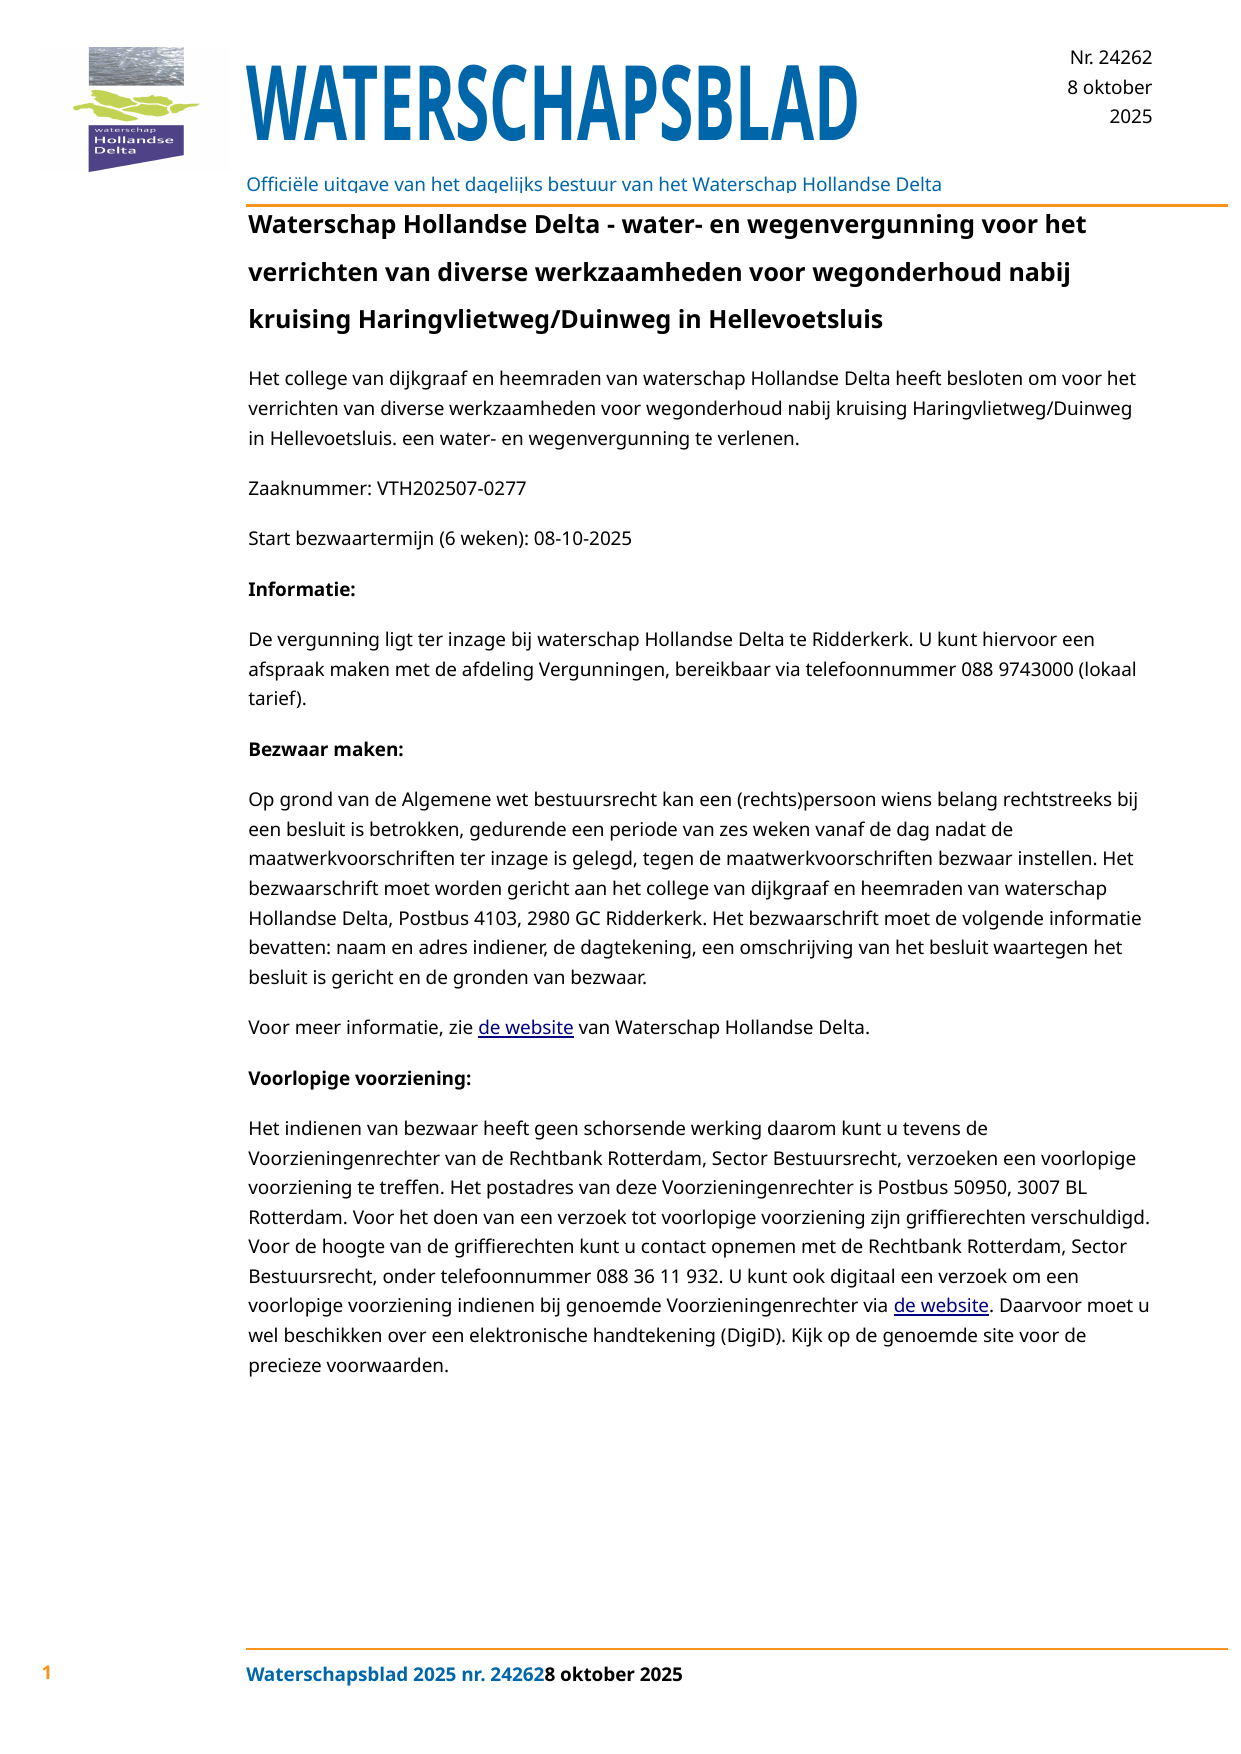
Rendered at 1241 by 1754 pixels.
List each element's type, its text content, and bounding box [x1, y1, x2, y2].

text Voor meer informatie, zie de website van Waterschap Hollandse Delta. [248, 1014, 1152, 1040]
text Informatie: [248, 576, 1152, 602]
text Het college van dijkgraaf en heemraden van waterschap Hollandse Delta heeft besloten om voor het verrichten van diverse werkzaamheden voor wegonderhoud nabij kruising Haringvlietweg/Duinweg in Hellevoetsluis. een water- en wegenvergunning te verlenen. [248, 366, 1152, 450]
picture [41, 47, 231, 172]
text Zaaknummer: VTH202507-0277 [248, 475, 1152, 501]
text Voorlopige voorziening: [248, 1065, 1152, 1090]
text Bezwaar maken: [248, 736, 1152, 762]
text Op grond van de Algemene wet bestuursrecht kan een (rechts)persoon wiens belang rechtstreeks bij een besluit is betrokken, gedurende een periode van zes weken vanaf de dag nadat de maatwerkvoorschriften ter inzage is gelegd, tegen de maatwerkvoorschriften bezwaar instellen. Het bezwaarschrift moet worden gericht aan het college van dijkgraaf en heemraden van waterschap Hollandse Delta, Postbus 4103, 2980 GC Ridderkerk. Het bezwaarschrift moet de volgende informatie bevatten: naam en adres indiener, de dagtekening, een omschrijving van het besluit waartegen het besluit is gericht en de gronden van bezwaar. [248, 786, 1152, 989]
text De vergunning ligt ter inzage bij waterschap Hollandse Delta te Ridderkerk. U kunt hiervoor een afspraak maken met de afdeling Vergunningen, bereikbaar via telefoonnummer 088 9743000 (lokaal tarief). [248, 626, 1152, 711]
text Start bezwaartermijn (6 weken): 08-10-2025 [248, 526, 1152, 551]
text Waterschap Hollandse Delta - water- en wegenvergunning voor het verrichten van diverse werkzaamheden voor wegonderhoud nabij kruising Haringvlietweg/Duinweg in Hellevoetsluis [248, 207, 1152, 336]
text Het indienen van bezwaar heeft geen schorsende werking daarom kunt u tevens de Voorzieningenrechter van de Rechtbank Rotterdam, Sector Bestuursrecht, verzoeken een voorlopige voorziening te treffen. Het postadres van deze Voorzieningenrechter is Postbus 50950, 3007 BL Rotterdam. Voor het doen van een verzoek tot voorlopige voorziening zijn griffierechten verschuldigd. Voor de hoogte van de griffierechten kunt u contact opnemen met de Rechtbank Rotterdam, Sector Bestuursrecht, onder telefoonnummer 088 36 11 932. U kunt ook digitaal een verzoek om een voorlopige voorziening indienen bij genoemde Voorzieningenrechter via de website. Daarvoor moet u wel beschikken over een elektronische handtekening (DigiD). Kijk op de genoemde site voor de precieze voorwaarden. [248, 1115, 1152, 1377]
